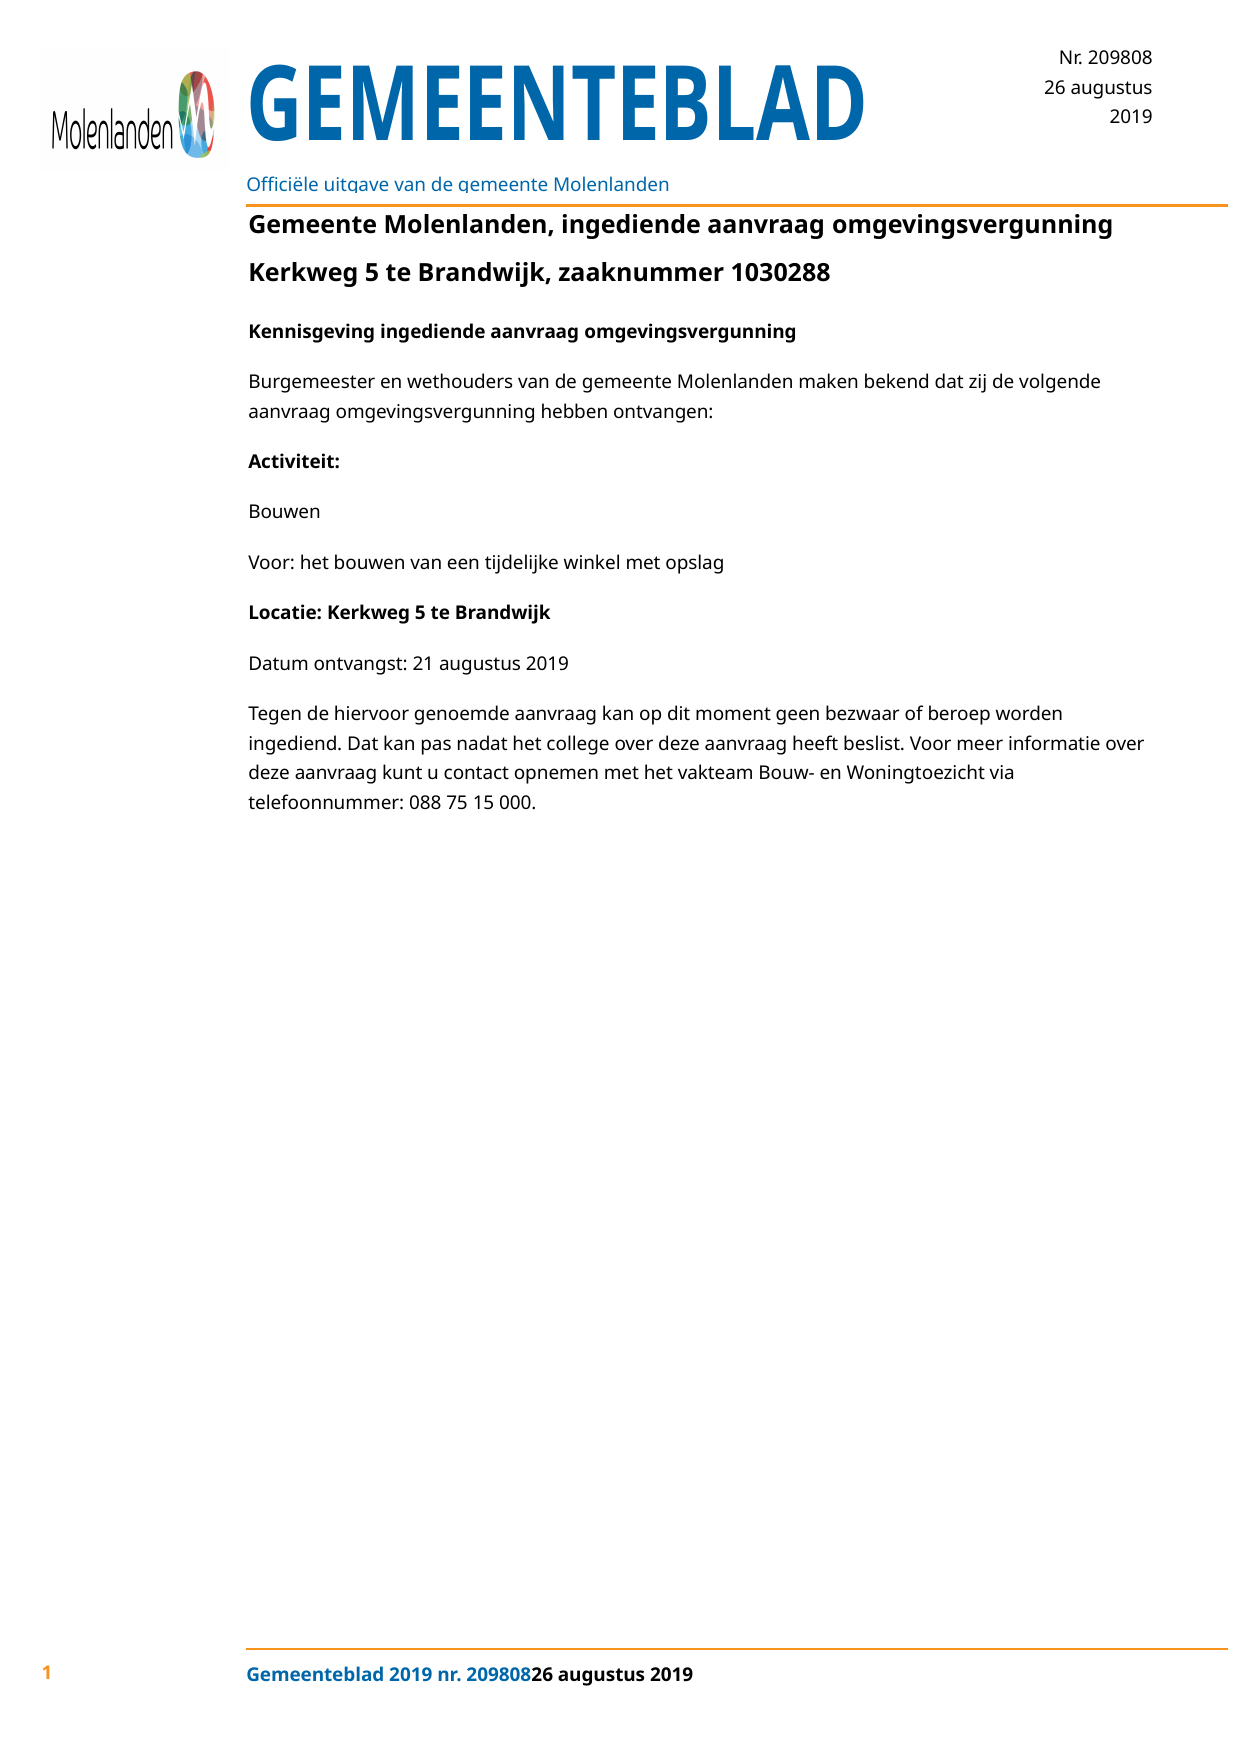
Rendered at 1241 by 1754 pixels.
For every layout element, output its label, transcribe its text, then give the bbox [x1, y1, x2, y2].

text Locatie: Kerkweg 5 te Brandwijk [248, 599, 1152, 625]
text Bouwen [248, 499, 1152, 524]
text Datum ontvangst: 21 augustus 2019 [248, 650, 1152, 676]
text Activiteit: [248, 448, 1152, 474]
picture [41, 47, 231, 172]
text Voor: het bouwen van een tijdelijke winkel met opslag [248, 549, 1152, 575]
text Kennisgeving ingediende aanvraag omgevingsvergunning [248, 318, 1152, 344]
text Gemeente Molenlanden, ingediende aanvraag omgevingsvergunning Kerkweg 5 te Brandwijk, zaaknummer 1030288 [248, 207, 1152, 288]
text Tegen de hiervoor genoemde aanvraag kan op dit moment geen bezwaar of beroep worden ingediend. Dat kan pas nadat het college over deze aanvraag heeft beslist. Voor meer informatie over deze aanvraag kunt u contact opnemen met het vakteam Bouw- en Woningtoezicht via telefoonnummer: 088 75 15 000. [248, 700, 1152, 815]
text Burgemeester en wethouders van de gemeente Molenlanden maken bekend dat zij de volgende aanvraag omgevingsvergunning hebben ontvangen: [248, 368, 1152, 424]
